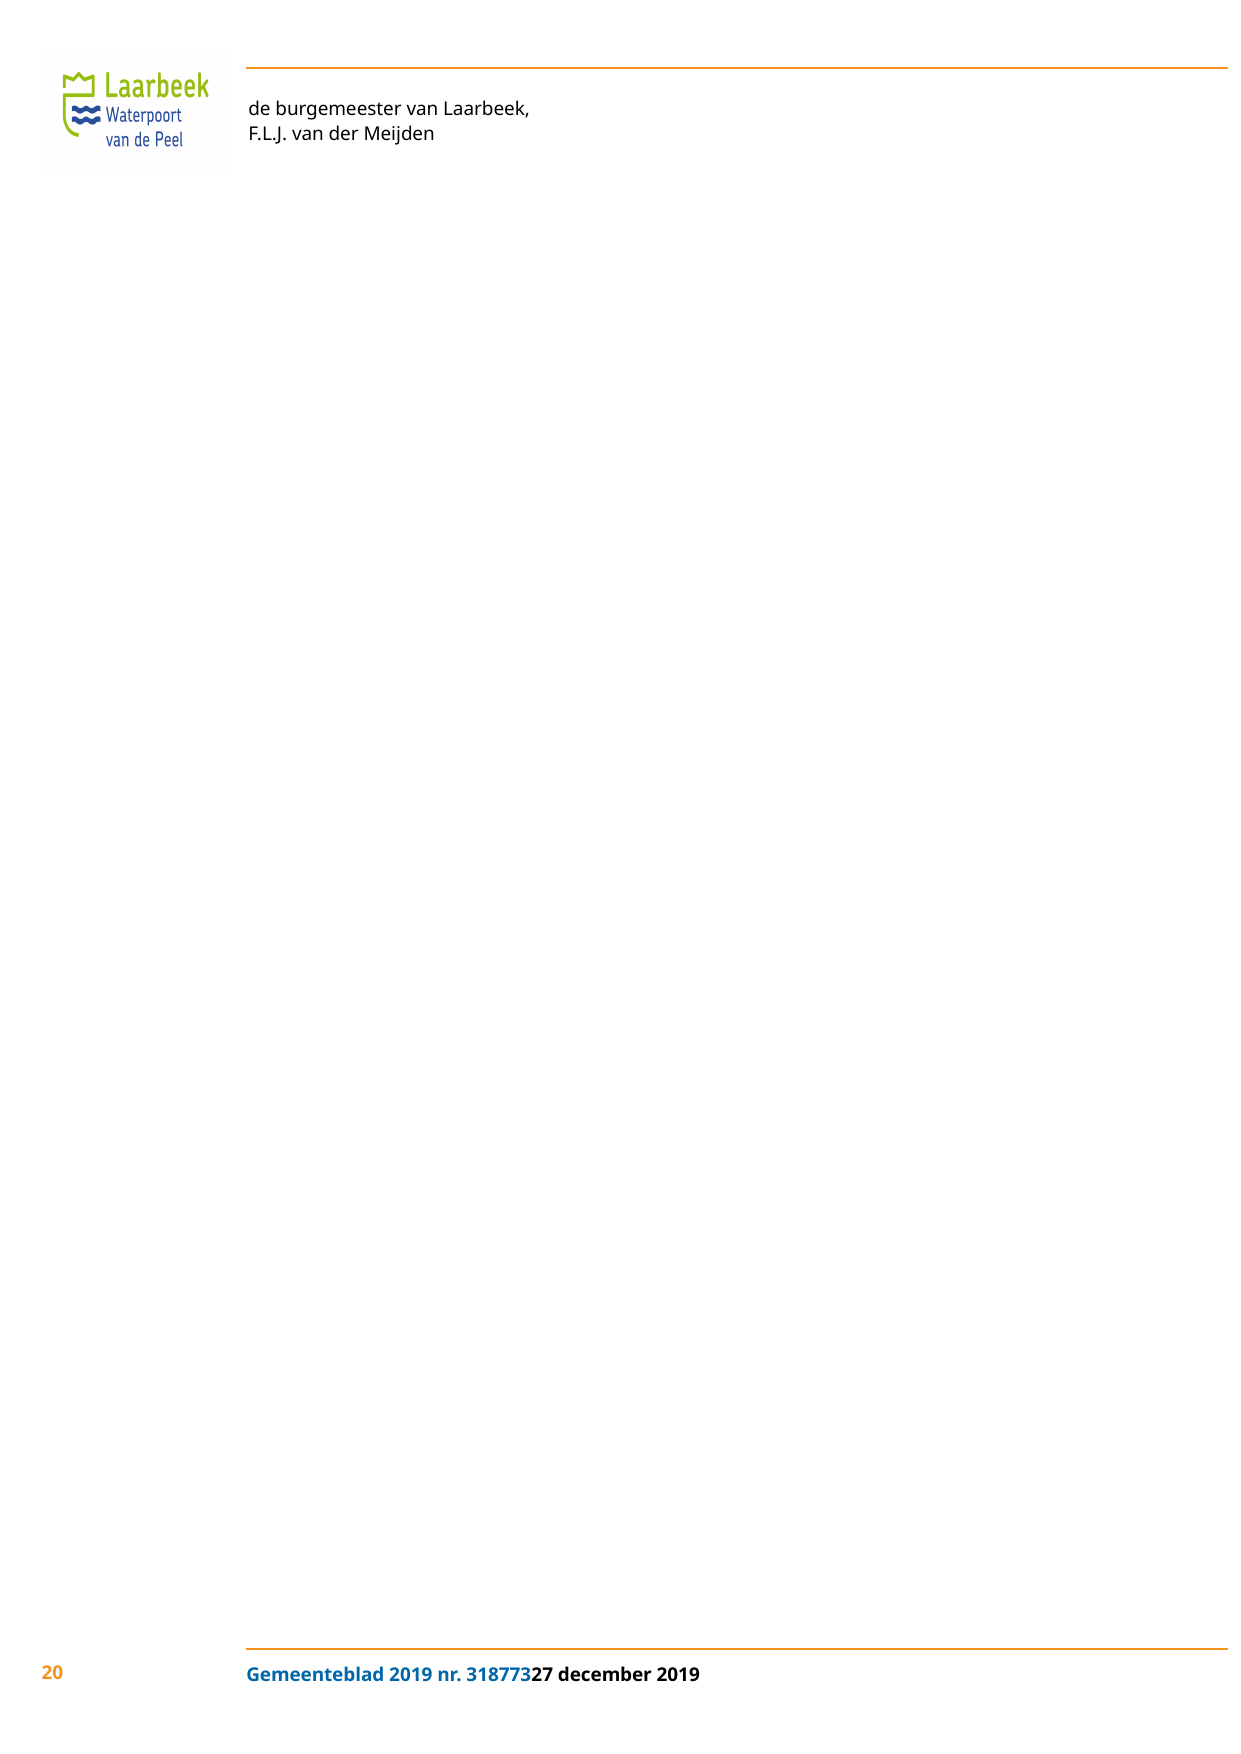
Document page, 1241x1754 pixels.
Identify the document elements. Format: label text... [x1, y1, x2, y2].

text de burgemeester van Laarbeek, [248, 95, 1152, 121]
text F.L.J. van der Meijden [248, 121, 1152, 146]
picture [41, 47, 231, 172]
